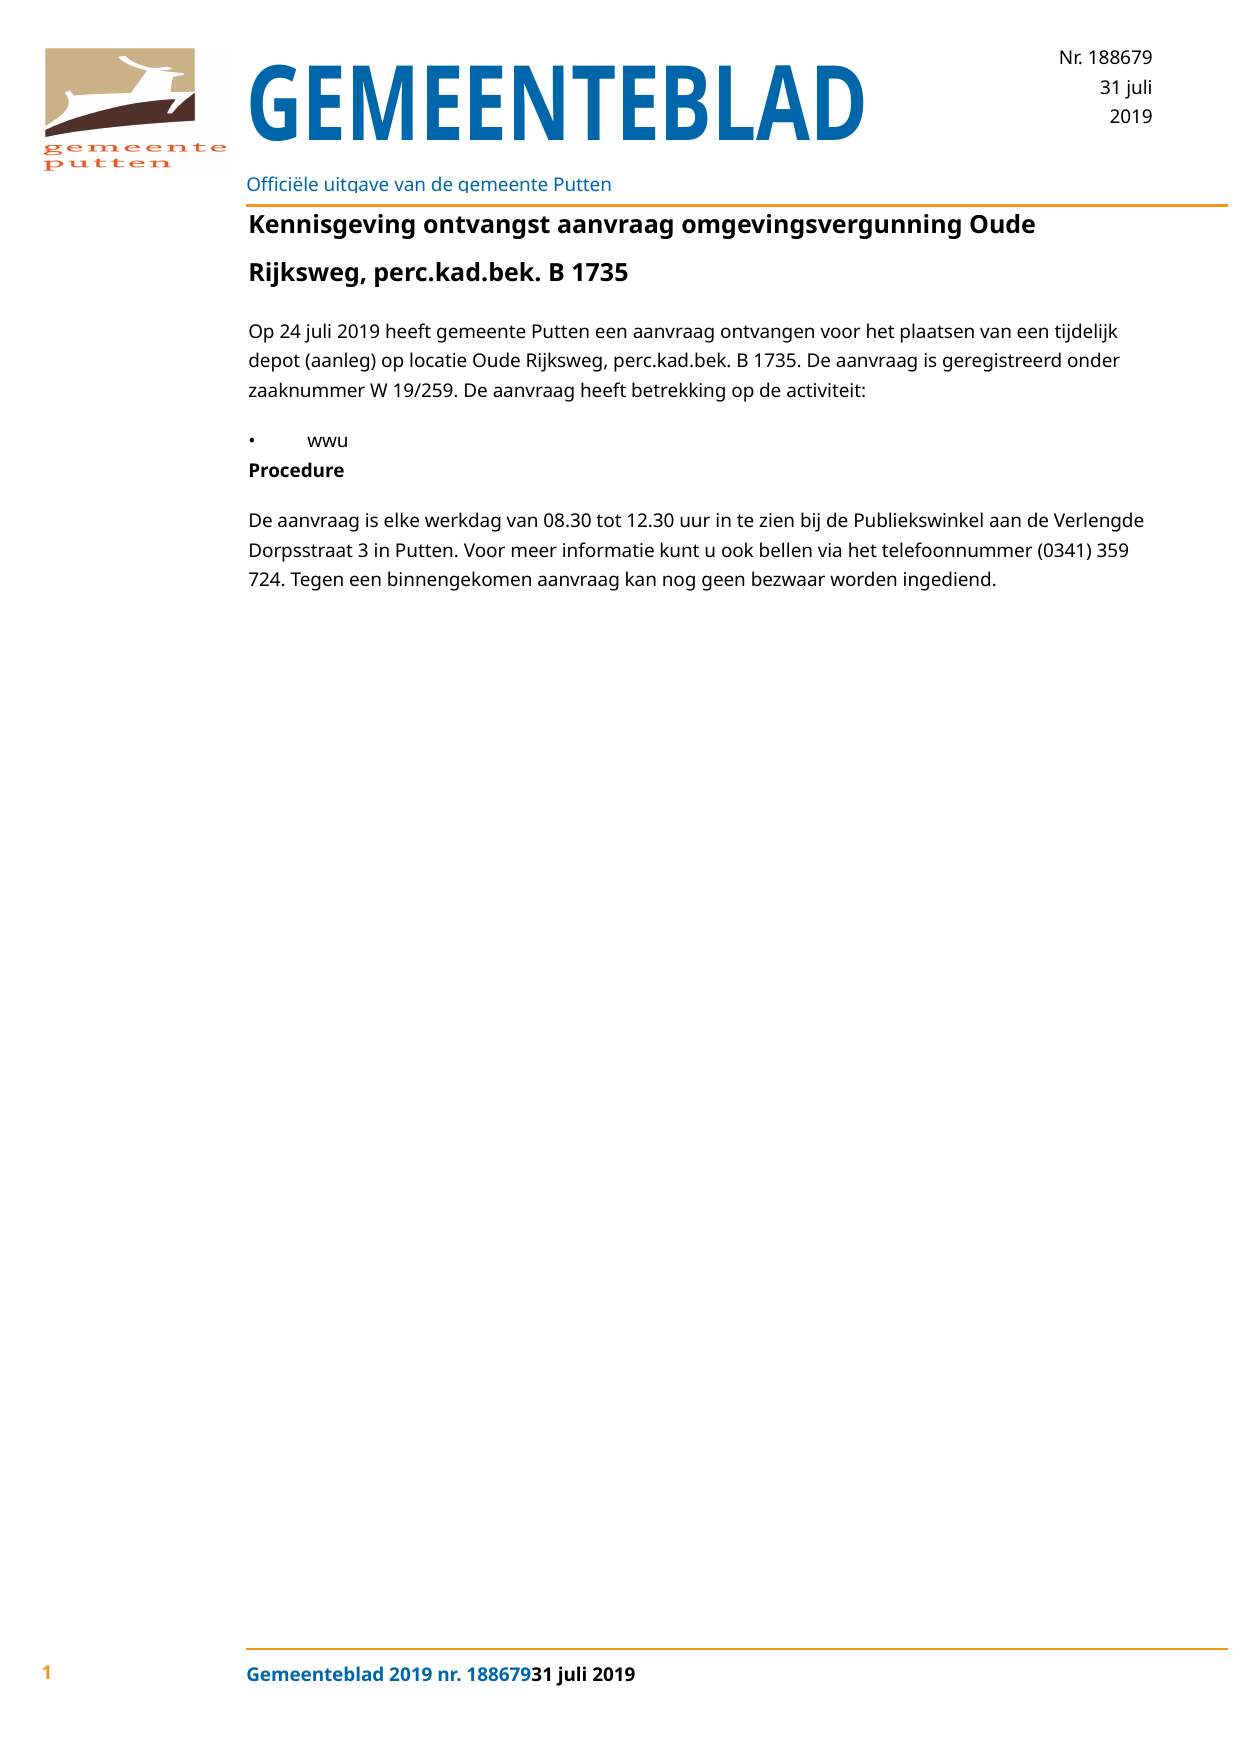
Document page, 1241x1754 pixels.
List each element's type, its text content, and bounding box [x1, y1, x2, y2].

text De aanvraag is elke werkdag van 08.30 tot 12.30 uur in te zien bij de Publiekswinkel aan de Verlengde Dorpsstraat 3 in Putten. Voor meer informatie kunt u ook bellen via het telefoonnummer (0341) 359 724. Tegen een binnengekomen aanvraag kan nog geen bezwaar worden ingediend. [248, 507, 1152, 592]
text Op 24 juli 2019 heeft gemeente Putten een aanvraag ontvangen voor het plaatsen van een tijdelijk depot (aanleg) op locatie Oude Rijksweg, perc.kad.bek. B 1735. De aanvraag is geregistreerd onder zaaknummer W 19/259. De aanvraag heeft betrekking op de activiteit: [248, 318, 1152, 403]
list wwu [248, 427, 1152, 453]
text Procedure [248, 457, 1152, 483]
text Kennisgeving ontvangst aanvraag omgevingsvergunning Oude Rijksweg, perc.kad.bek. B 1735 [248, 207, 1152, 288]
picture [41, 47, 231, 172]
